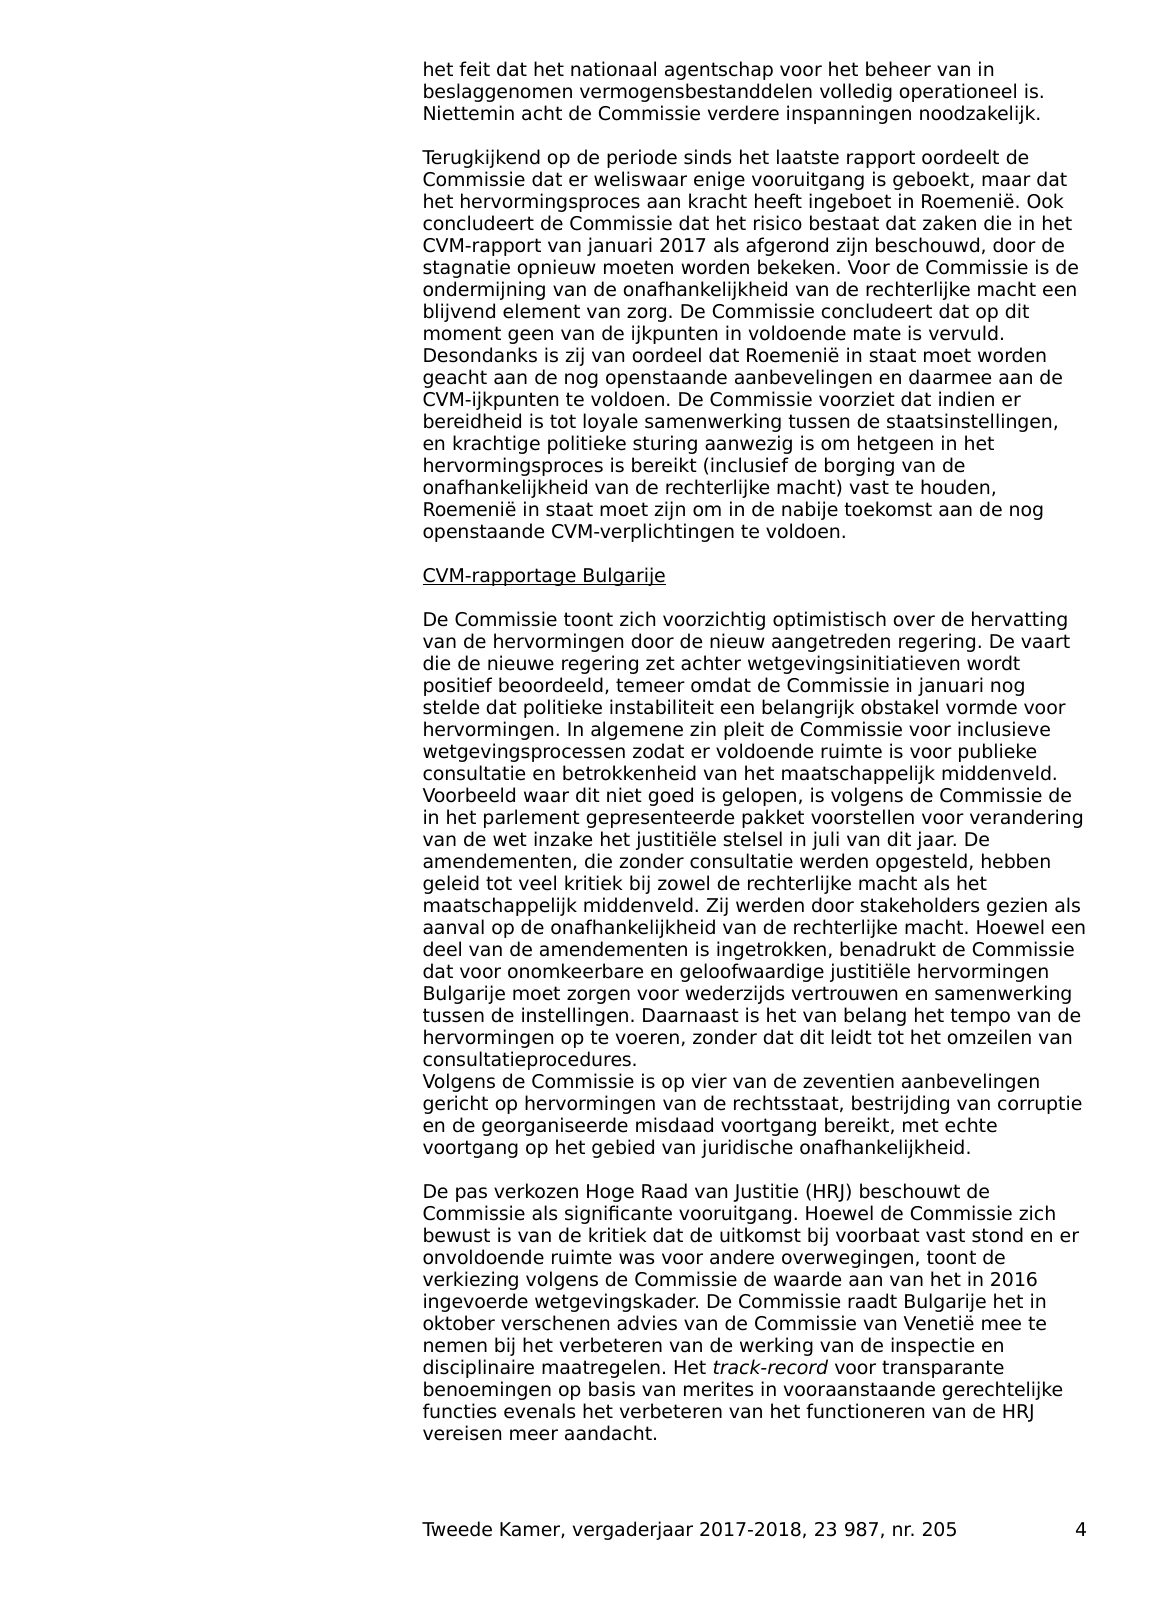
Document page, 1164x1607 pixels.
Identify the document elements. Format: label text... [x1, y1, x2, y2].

text het feit dat het nationaal agentschap voor het beheer van in beslaggenomen vermogensbestanddelen volledig operationeel is. Niettemin acht de Commissie verdere inspanningen noodzakelijk. [422, 59, 1087, 125]
text De Commissie toont zich voorzichtig optimistisch over de hervatting van de hervormingen door de nieuw aangetreden regering. De vaart die de nieuwe regering zet achter wetgevingsinitiatieven wordt positief beoordeeld, temeer omdat de Commissie in januari nog stelde dat politieke instabiliteit een belangrijk obstakel vormde voor hervormingen. In algemene zin pleit de Commissie voor inclusieve wetgevingsprocessen zodat er voldoende ruimte is voor publieke consultatie en betrokkenheid van het maatschappelijk middenveld. Voorbeeld waar dit niet goed is gelopen, is volgens de Commissie de in het parlement gepresenteerde pakket voorstellen voor verandering van de wet inzake het justitiële stelsel in juli van dit jaar. De amendementen, die zonder consultatie werden opgesteld, hebben geleid tot veel kritiek bij zowel de rechterlijke macht als het maatschappelijk middenveld. Zij werden door stakeholders gezien als aanval op de onafhankelijkheid van de rechterlijke macht. Hoewel een deel van de amendementen is ingetrokken, benadrukt de Commissie dat voor onomkeerbare en geloofwaardige justitiële hervormingen Bulgarije moet zorgen voor wederzijds vertrouwen en samenwerking tussen de instellingen. Daarnaast is het van belang het tempo van de hervormingen op te voeren, zonder dat dit leidt tot het omzeilen van consultatieprocedures. [422, 609, 1087, 1071]
text De pas verkozen Hoge Raad van Justitie (HRJ) beschouwt de Commissie als significante vooruitgang. Hoewel de Commissie zich bewust is van de kritiek dat de uitkomst bij voorbaat vast stond en er onvoldoende ruimte was voor andere overwegingen, toont de verkiezing volgens de Commissie de waarde aan van het in 2016 ingevoerde wetgevingskader. De Commissie raadt Bulgarije het in oktober verschenen advies van de Commissie van Venetië mee te nemen bij het verbeteren van de werking van de inspectie en disciplinaire maatregelen. Het track-record voor transparante benoemingen op basis van merites in vooraanstaande gerechtelijke functies evenals het verbeteren van het functioneren van de HRJ vereisen meer aandacht. [422, 1181, 1087, 1444]
text Terugkijkend op de periode sinds het laatste rapport oordeelt de Commissie dat er weliswaar enige vooruitgang is geboekt, maar dat het hervormingsproces aan kracht heeft ingeboet in Roemenië. Ook concludeert de Commissie dat het risico bestaat dat zaken die in het CVM-rapport van januari 2017 als afgerond zijn beschouwd, door de stagnatie opnieuw moeten worden bekeken. Voor de Commissie is de ondermijning van de onafhankelijkheid van de rechterlijke macht een blijvend element van zorg. De Commissie concludeert dat op dit moment geen van de ijkpunten in voldoende mate is vervuld. Desondanks is zij van oordeel dat Roemenië in staat moet worden geacht aan de nog openstaande aanbevelingen en daarmee aan de CVM-ijkpunten te voldoen. De Commissie voorziet dat indien er bereidheid is tot loyale samenwerking tussen de staatsinstellingen, en krachtige politieke sturing aanwezig is om hetgeen in het hervormingsproces is bereikt (inclusief de borging van de onafhankelijkheid van de rechterlijke macht) vast te houden, Roemenië in staat moet zijn om in de nabije toekomst aan de nog openstaande CVM-verplichtingen te voldoen. [422, 147, 1087, 543]
text Volgens de Commissie is op vier van de zeventien aanbevelingen gericht op hervormingen van de rechtsstaat, bestrijding van corruptie en de georganiseerde misdaad voortgang bereikt, met echte voortgang op het gebied van juridische onafhankelijkheid. [422, 1071, 1087, 1159]
subtitle CVM-rapportage Bulgarije [422, 565, 1087, 587]
